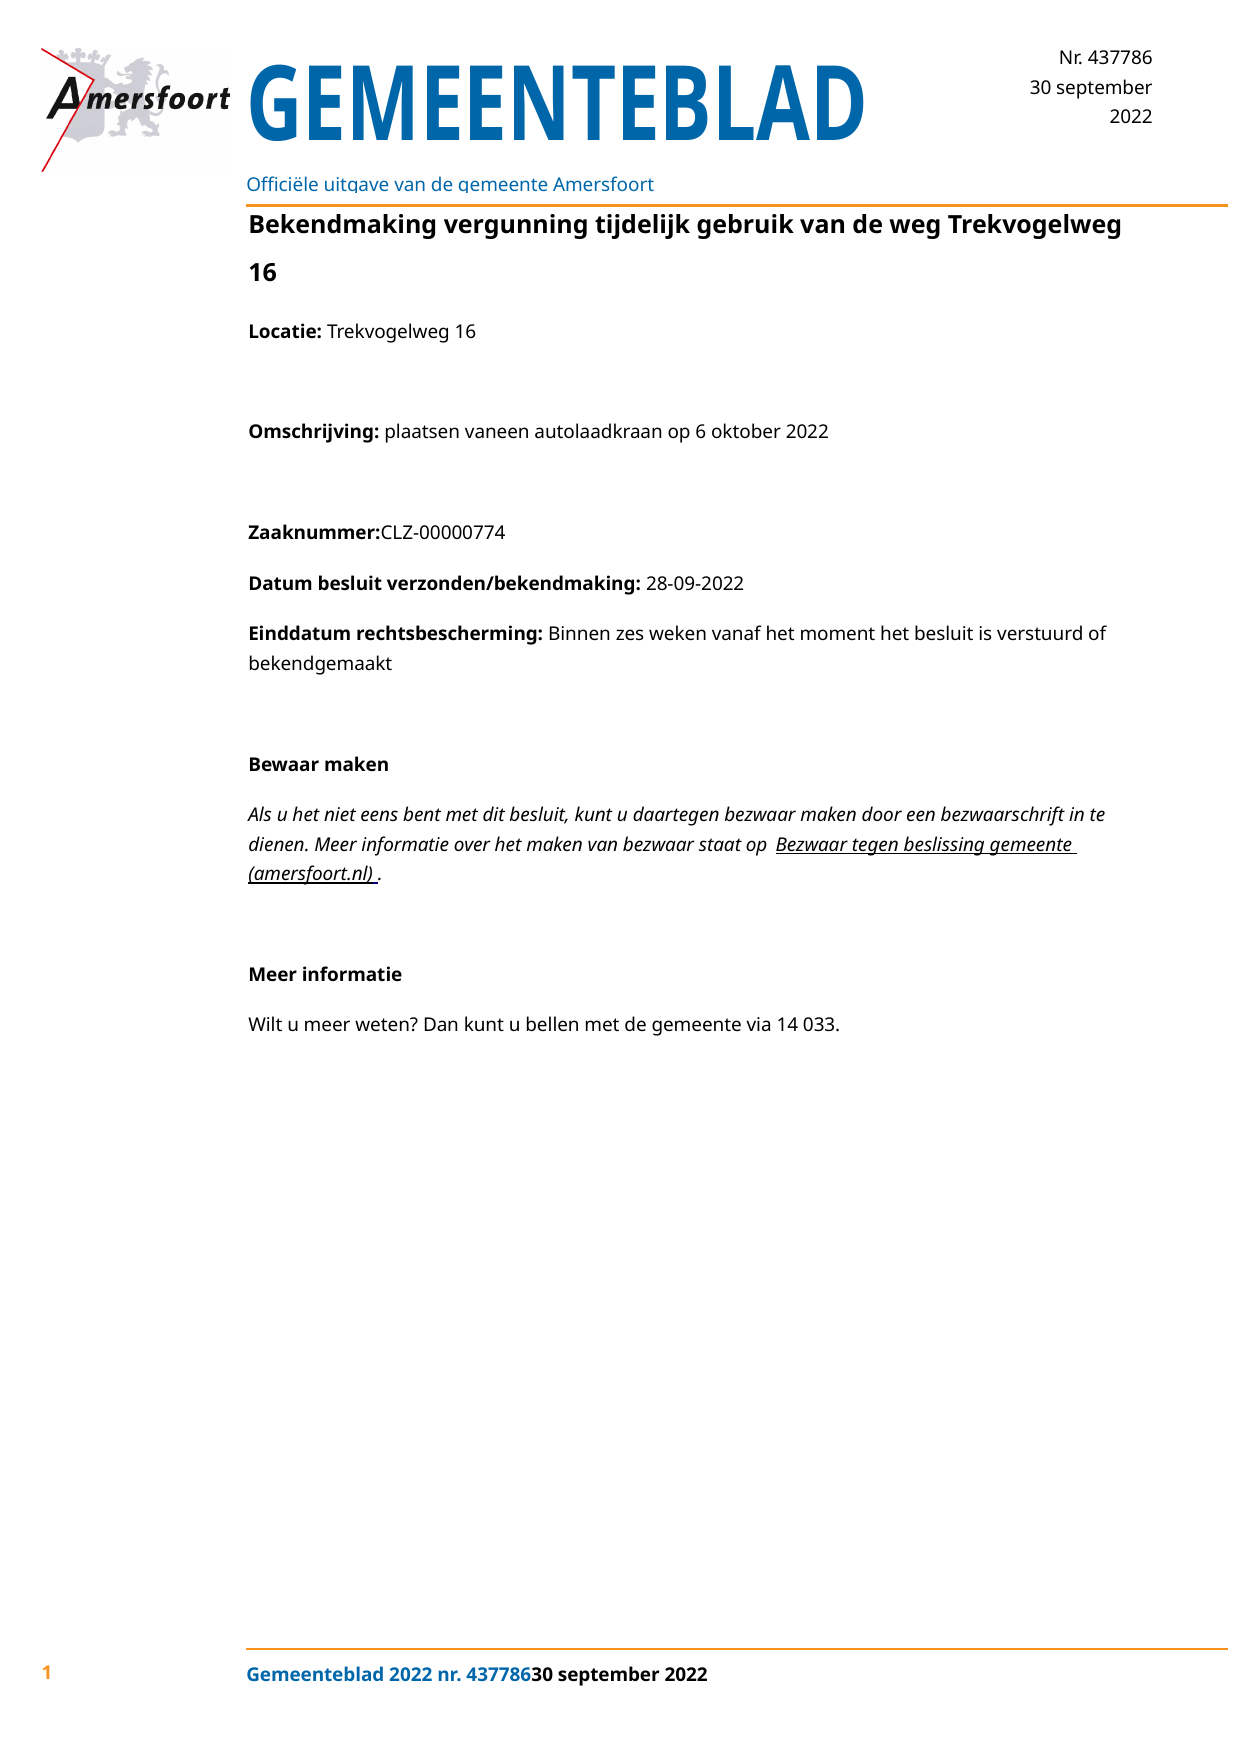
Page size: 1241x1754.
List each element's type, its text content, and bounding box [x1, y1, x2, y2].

text Locatie: Trekvogelweg 16 [248, 318, 1152, 344]
text Wilt u meer weten? Dan kunt u bellen met de gemeente via 14 033. [248, 1012, 1152, 1037]
text Bekendmaking vergunning tijdelijk gebruik van de weg Trekvogelweg 16 [248, 207, 1152, 288]
text Meer informatie [248, 961, 1152, 987]
text Bewaar maken [248, 751, 1152, 777]
text Als u het niet eens bent met dit besluit, kunt u daartegen bezwaar maken door een bezwaarschrift in te dienen. Meer informatie over het maken van bezwaar staat op Bezwaar tegen beslissing gemeente (amersfoort.nl) . [248, 801, 1152, 886]
text Zaaknummer:CLZ-00000774 [248, 519, 1152, 545]
text Omschrijving: plaatsen vaneen autolaadkraan op 6 oktober 2022 [248, 419, 1152, 444]
picture [41, 47, 231, 172]
text Datum besluit verzonden/bekendmaking: 28-09-2022 [248, 570, 1152, 596]
text Einddatum rechtsbescherming: Binnen zes weken vanaf het moment het besluit is verstuurd of bekendgemaakt [248, 620, 1152, 676]
